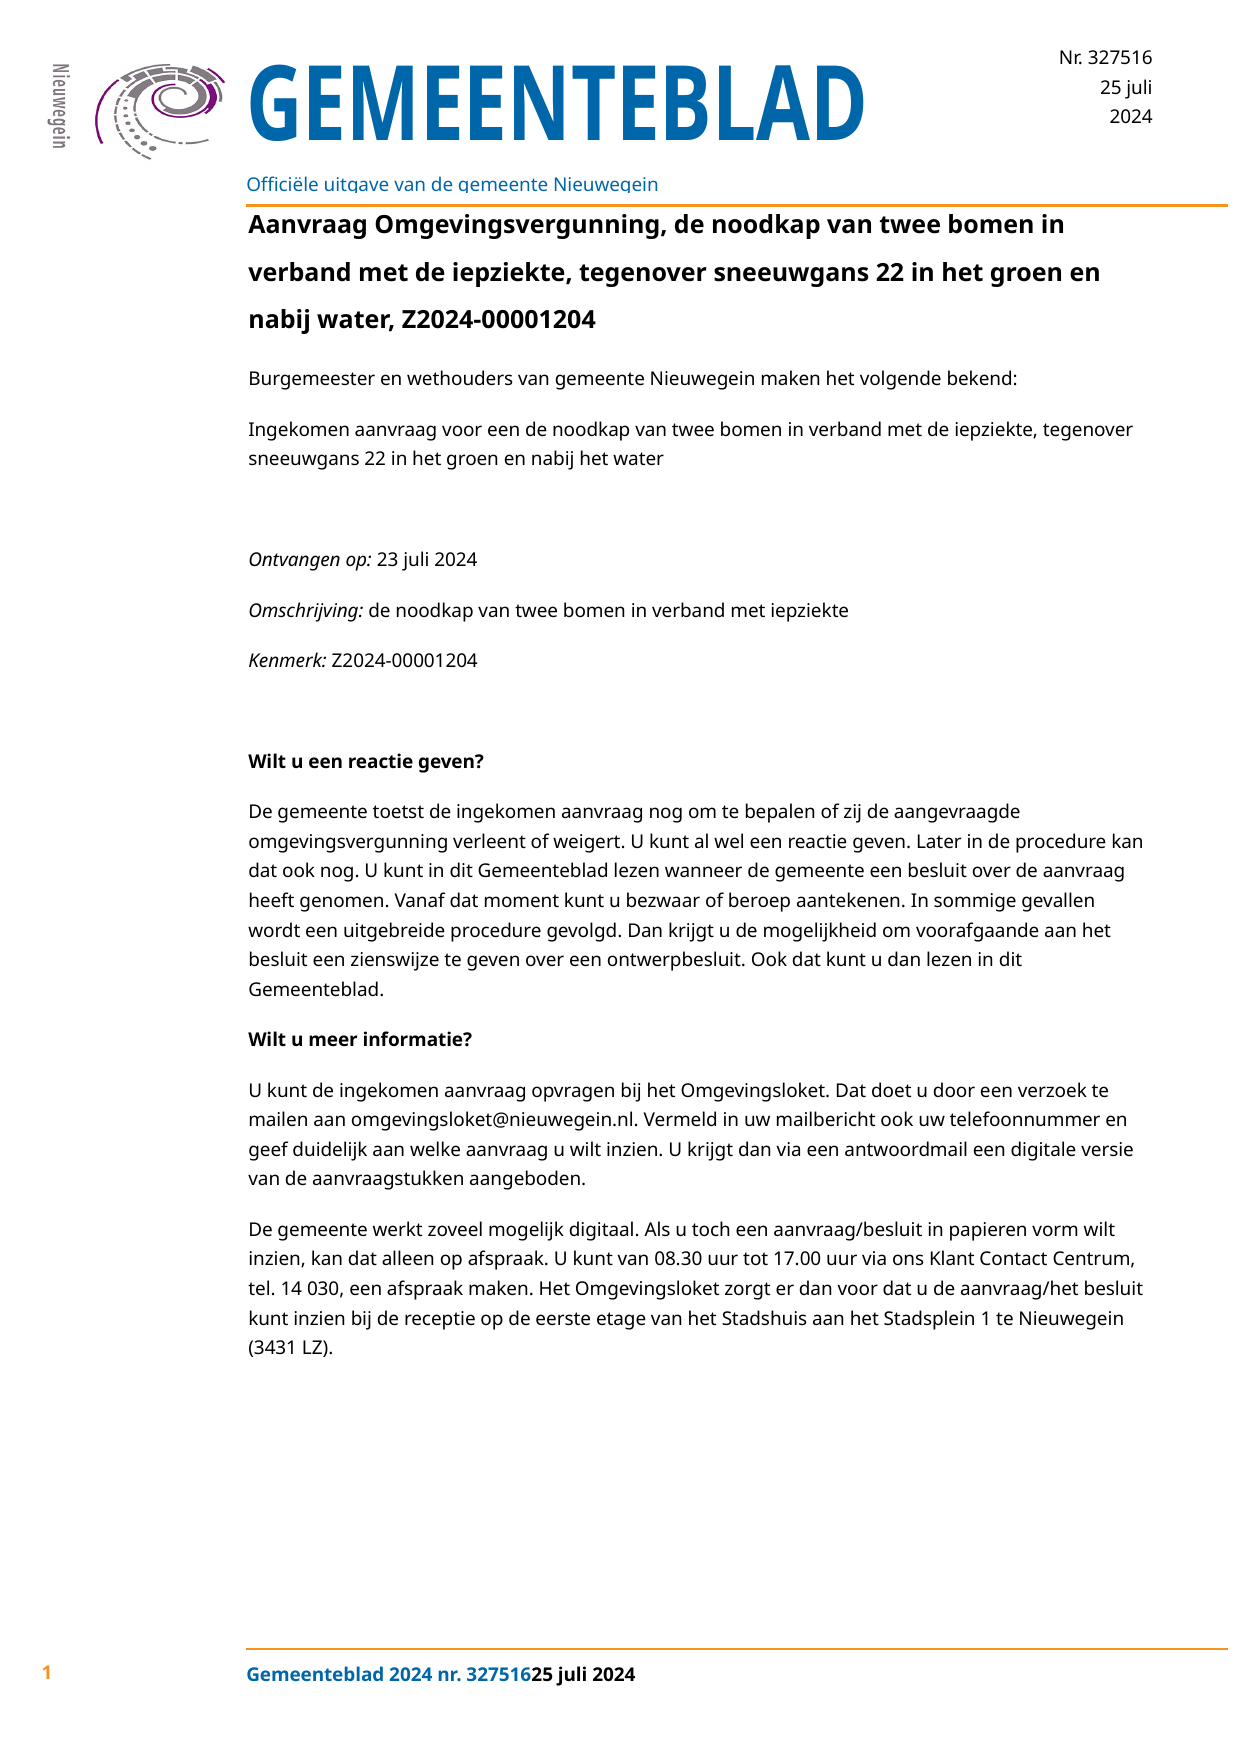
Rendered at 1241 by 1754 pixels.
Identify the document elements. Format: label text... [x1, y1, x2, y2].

text De gemeente werkt zoveel mogelijk digitaal. Als u toch een aanvraag/besluit in papieren vorm wilt inzien, kan dat alleen op afspraak. U kunt van 08.30 uur tot 17.00 uur via ons Klant Contact Centrum, tel. 14 030, een afspraak maken. Het Omgevingsloket zorgt er dan voor dat u de aanvraag/het besluit kunt inzien bij de receptie op de eerste etage van het Stadshuis aan het Stadsplein 1 te Nieuwegein (3431 LZ). [248, 1216, 1152, 1360]
text Ontvangen op: 23 juli 2024 [248, 546, 1152, 572]
text Burgemeester en wethouders van gemeente Nieuwegein maken het volgende bekend: [248, 366, 1152, 391]
text Omschrijving: de noodkap van twee bomen in verband met iepziekte [248, 597, 1152, 622]
text De gemeente toetst de ingekomen aanvraag nog om te bepalen of zij de aangevraagde omgevingsvergunning verleent of weigert. U kunt al wel een reactie geven. Later in de procedure kan dat ook nog. U kunt in dit Gemeenteblad lezen wanneer de gemeente een besluit over de aanvraag heeft genomen. Vanaf dat moment kunt u bezwaar of beroep aantekenen. In sommige gevallen wordt een uitgebreide procedure gevolgd. Dan krijgt u de mogelijkheid om voorafgaande aan het besluit een zienswijze te geven over een ontwerpbesluit. Ook dat kunt u dan lezen in dit Gemeenteblad. [248, 798, 1152, 1002]
text Wilt u meer informatie? [248, 1026, 1152, 1052]
picture [41, 47, 231, 172]
text Kenmerk: Z2024-00001204 [248, 647, 1152, 673]
text Wilt u een reactie geven? [248, 748, 1152, 774]
text U kunt de ingekomen aanvraag opvragen bij het Omgevingsloket. Dat doet u door een verzoek te mailen aan omgevingsloket@nieuwegein.nl. Vermeld in uw mailbericht ook uw telefoonnummer en geef duidelijk aan welke aanvraag u wilt inzien. U krijgt dan via een antwoordmail een digitale versie van de aanvraagstukken aangeboden. [248, 1077, 1152, 1191]
text Aanvraag Omgevingsvergunning, de noodkap van twee bomen in verband met de iepziekte, tegenover sneeuwgans 22 in het groen en nabij water, Z2024-00001204 [248, 207, 1152, 336]
text Ingekomen aanvraag voor een de noodkap van twee bomen in verband met de iepziekte, tegenover sneeuwgans 22 in het groen en nabij het water [248, 416, 1152, 471]
